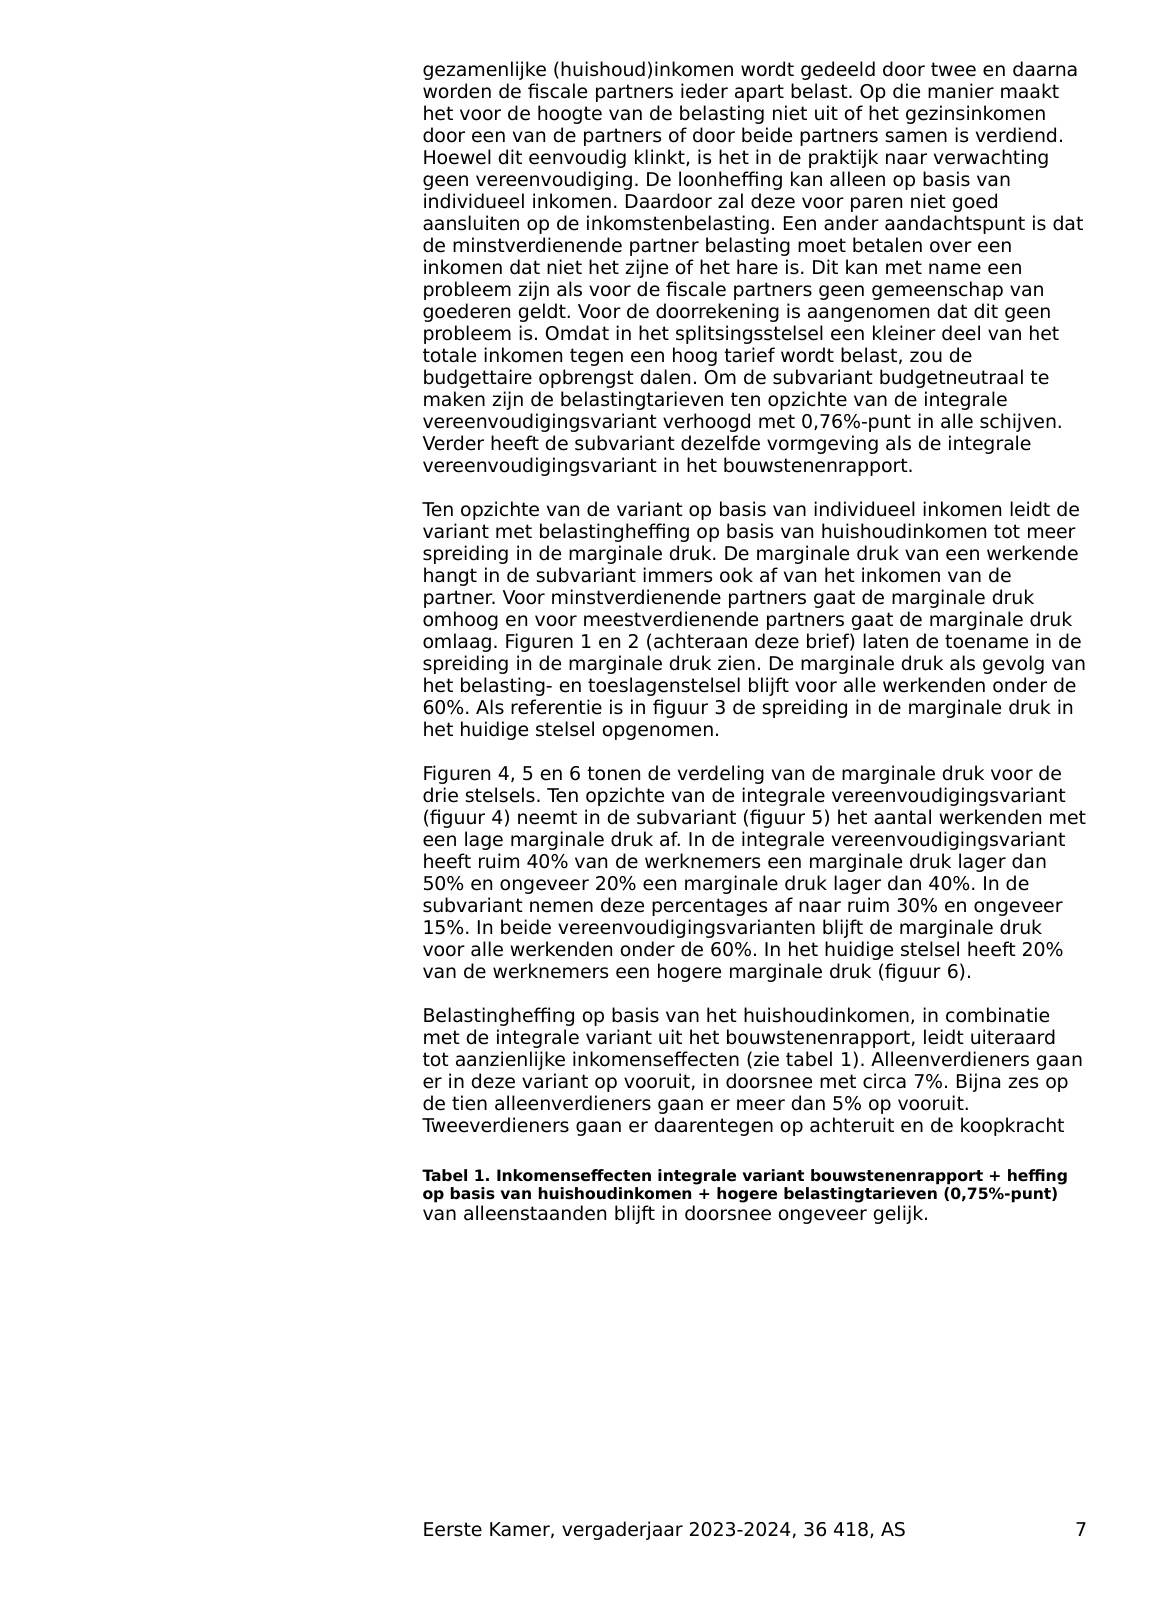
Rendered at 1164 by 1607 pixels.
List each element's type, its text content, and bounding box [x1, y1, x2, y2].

text Figuren 4, 5 en 6 tonen de verdeling van de marginale druk voor de drie stelsels. Ten opzichte van de integrale vereenvoudigingsvariant (figuur 4) neemt in de subvariant (figuur 5) het aantal werkenden met een lage marginale druk af. In de integrale vereenvoudigingsvariant heeft ruim 40% van de werknemers een marginale druk lager dan 50% en ongeveer 20% een marginale druk lager dan 40%. In de subvariant nemen deze percentages af naar ruim 30% en ongeveer 15%. In beide vereenvoudigingsvarianten blijft de marginale druk voor alle werkenden onder de 60%. In het huidige stelsel heeft 20% van de werknemers een hogere marginale druk (figuur 6). [422, 763, 1087, 983]
text Tabel 1. Inkomenseffecten integrale variant bouwstenenrapport + heffing op basis van huishoudinkomen + hogere belastingtarieven (0,75%-punt) [422, 1167, 1072, 1203]
text Ten opzichte van de variant op basis van individueel inkomen leidt de variant met belastingheffing op basis van huishoudinkomen tot meer spreiding in de marginale druk. De marginale druk van een werkende hangt in de subvariant immers ook af van het inkomen van de partner. Voor minstverdienende partners gaat de marginale druk omhoog en voor meestverdienende partners gaat de marginale druk omlaag. Figuren 1 en 2 (achteraan deze brief) laten de toename in de spreiding in de marginale druk zien. De marginale druk als gevolg van het belasting- en toeslagenstelsel blijft voor alle werkenden onder de 60%. Als referentie is in figuur 3 de spreiding in de marginale druk in het huidige stelsel opgenomen. [422, 499, 1087, 741]
text Belastingheffing op basis van het huishoudinkomen, in combinatie met de integrale variant uit het bouwstenenrapport, leidt uiteraard tot aanzienlijke inkomenseffecten (zie tabel 1). Alleenverdieners gaan er in deze variant op vooruit, in doorsnee met circa 7%. Bijna zes op de tien alleenverdieners gaan er meer dan 5% op vooruit. Tweeverdieners gaan er daarentegen op achteruit en de koopkracht van alleenstaanden blijft in doorsnee ongeveer gelijk. [422, 1005, 1087, 1225]
text gezamenlijke (huishoud)inkomen wordt gedeeld door twee en daarna worden de fiscale partners ieder apart belast. Op die manier maakt het voor de hoogte van de belasting niet uit of het gezinsinkomen door een van de partners of door beide partners samen is verdiend. Hoewel dit eenvoudig klinkt, is het in de praktijk naar verwachting geen vereenvoudiging. De loonheffing kan alleen op basis van individueel inkomen. Daardoor zal deze voor paren niet goed aansluiten op de inkomstenbelasting. Een ander aandachtspunt is dat de minstverdienende partner belasting moet betalen over een inkomen dat niet het zijne of het hare is. Dit kan met name een probleem zijn als voor de fiscale partners geen gemeenschap van goederen geldt. Voor de doorrekening is aangenomen dat dit geen probleem is. Omdat in het splitsingsstelsel een kleiner deel van het totale inkomen tegen een hoog tarief wordt belast, zou de budgettaire opbrengst dalen. Om de subvariant budgetneutraal te maken zijn de belastingtarieven ten opzichte van de integrale vereenvoudigingsvariant verhoogd met 0,76%-punt in alle schijven. Verder heeft de subvariant dezelfde vormgeving als de integrale vereenvoudigingsvariant in het bouwstenenrapport. [422, 59, 1087, 477]
